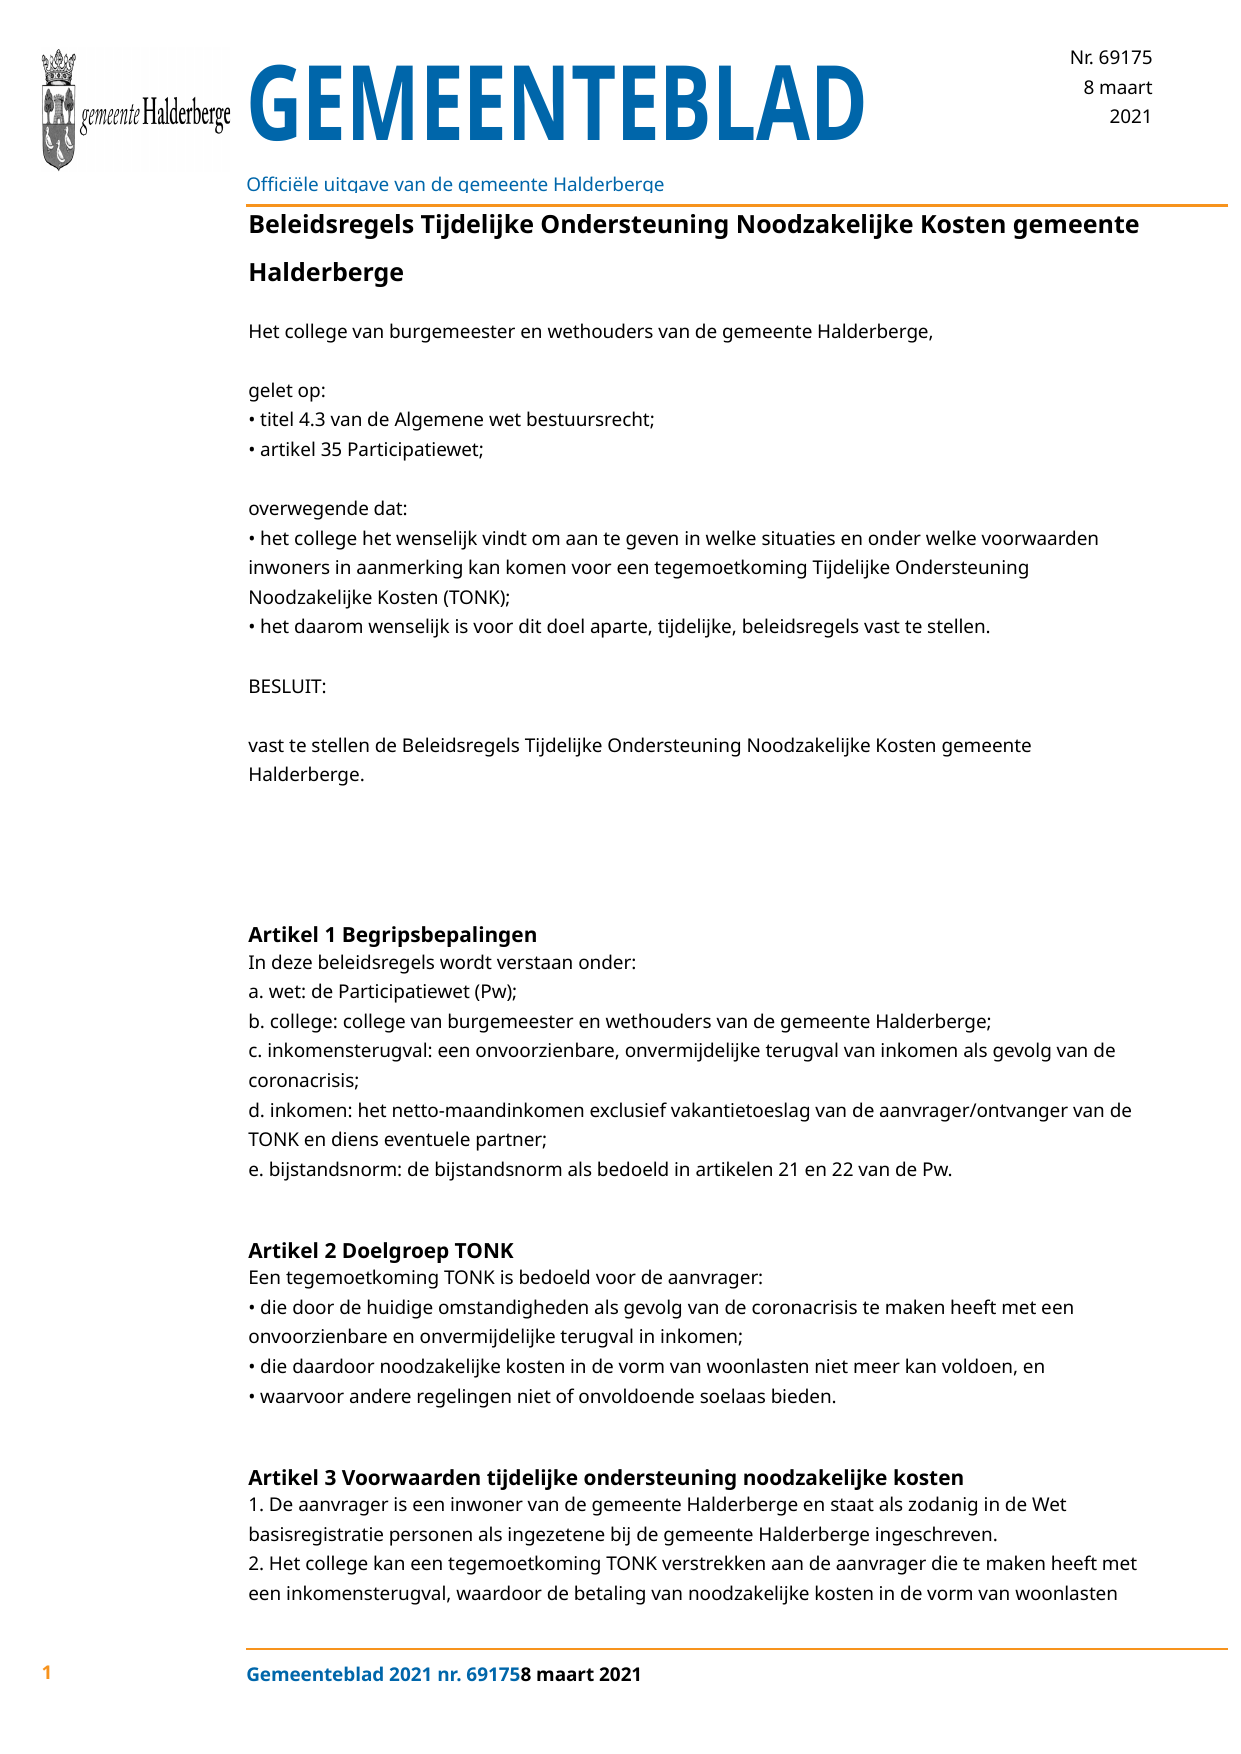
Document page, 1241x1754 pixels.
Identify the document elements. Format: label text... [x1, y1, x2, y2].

text • het college het wenselijk vindt om aan te geven in welke situaties en onder welke voorwaarden inwoners in aanmerking kan komen voor een tegemoetkoming Tijdelijke Ondersteuning Noodzakelijke Kosten (TONK); [248, 525, 1152, 610]
text Een tegemoetkoming TONK is bedoeld voor de aanvrager: [248, 1264, 1152, 1290]
text b. college: college van burgemeester en wethouders van de gemeente Halderberge; [248, 1008, 1152, 1034]
text c. inkomensterugval: een onvoorzienbare, onvermijdelijke terugval van inkomen als gevolg van de coronacrisis; [248, 1038, 1152, 1093]
text • artikel 35 Participatiewet; [248, 436, 1152, 462]
text gelet op: [248, 377, 1152, 403]
text • waarvoor andere regelingen niet of onvoldoende soelaas bieden. [248, 1383, 1152, 1408]
text Artikel 1 Begripsbepalingen [248, 921, 1152, 949]
text overwegende dat: [248, 495, 1152, 521]
picture [41, 47, 231, 172]
text Artikel 3 Voorwaarden tijdelijke ondersteuning noodzakelijke kosten [248, 1463, 1152, 1491]
text vast te stellen de Beleidsregels Tijdelijke Ondersteuning Noodzakelijke Kosten gemeente Halderberge. [248, 732, 1152, 787]
text Het college van burgemeester en wethouders van de gemeente Halderberge, [248, 318, 1152, 344]
text e. bijstandsnorm: de bijstandsnorm als bedoeld in artikelen 21 en 22 van de Pw. [248, 1156, 1152, 1182]
text BESLUIT: [248, 673, 1152, 699]
text • titel 4.3 van de Algemene wet bestuursrecht; [248, 407, 1152, 432]
text In deze beleidsregels wordt verstaan onder: [248, 949, 1152, 975]
text a. wet: de Participatiewet (Pw); [248, 978, 1152, 1004]
text 1. De aanvrager is een inwoner van de gemeente Halderberge en staat als zodanig in de Wet basisregistratie personen als ingezetene bij de gemeente Halderberge ingeschreven. [248, 1491, 1152, 1547]
text • die daardoor noodzakelijke kosten in de vorm van woonlasten niet meer kan voldoen, en [248, 1353, 1152, 1379]
text Beleidsregels Tijdelijke Ondersteuning Noodzakelijke Kosten gemeente Halderberge [248, 207, 1152, 288]
text • het daarom wenselijk is voor dit doel aparte, tijdelijke, beleidsregels vast te stellen. [248, 614, 1152, 639]
text • die door de huidige omstandigheden als gevolg van de coronacrisis te maken heeft met een onvoorzienbare en onvermijdelijke terugval in inkomen; [248, 1294, 1152, 1349]
text 2. Het college kan een tegemoetkoming TONK verstrekken aan de aanvrager die te maken heeft met een inkomensterugval, waardoor de betaling van noodzakelijke kosten in de vorm van woonlasten [248, 1550, 1152, 1606]
text d. inkomen: het netto-maandinkomen exclusief vakantietoeslag van de aanvrager/ontvanger van de TONK en diens eventuele partner; [248, 1097, 1152, 1152]
text Artikel 2 Doelgroep TONK [248, 1236, 1152, 1264]
